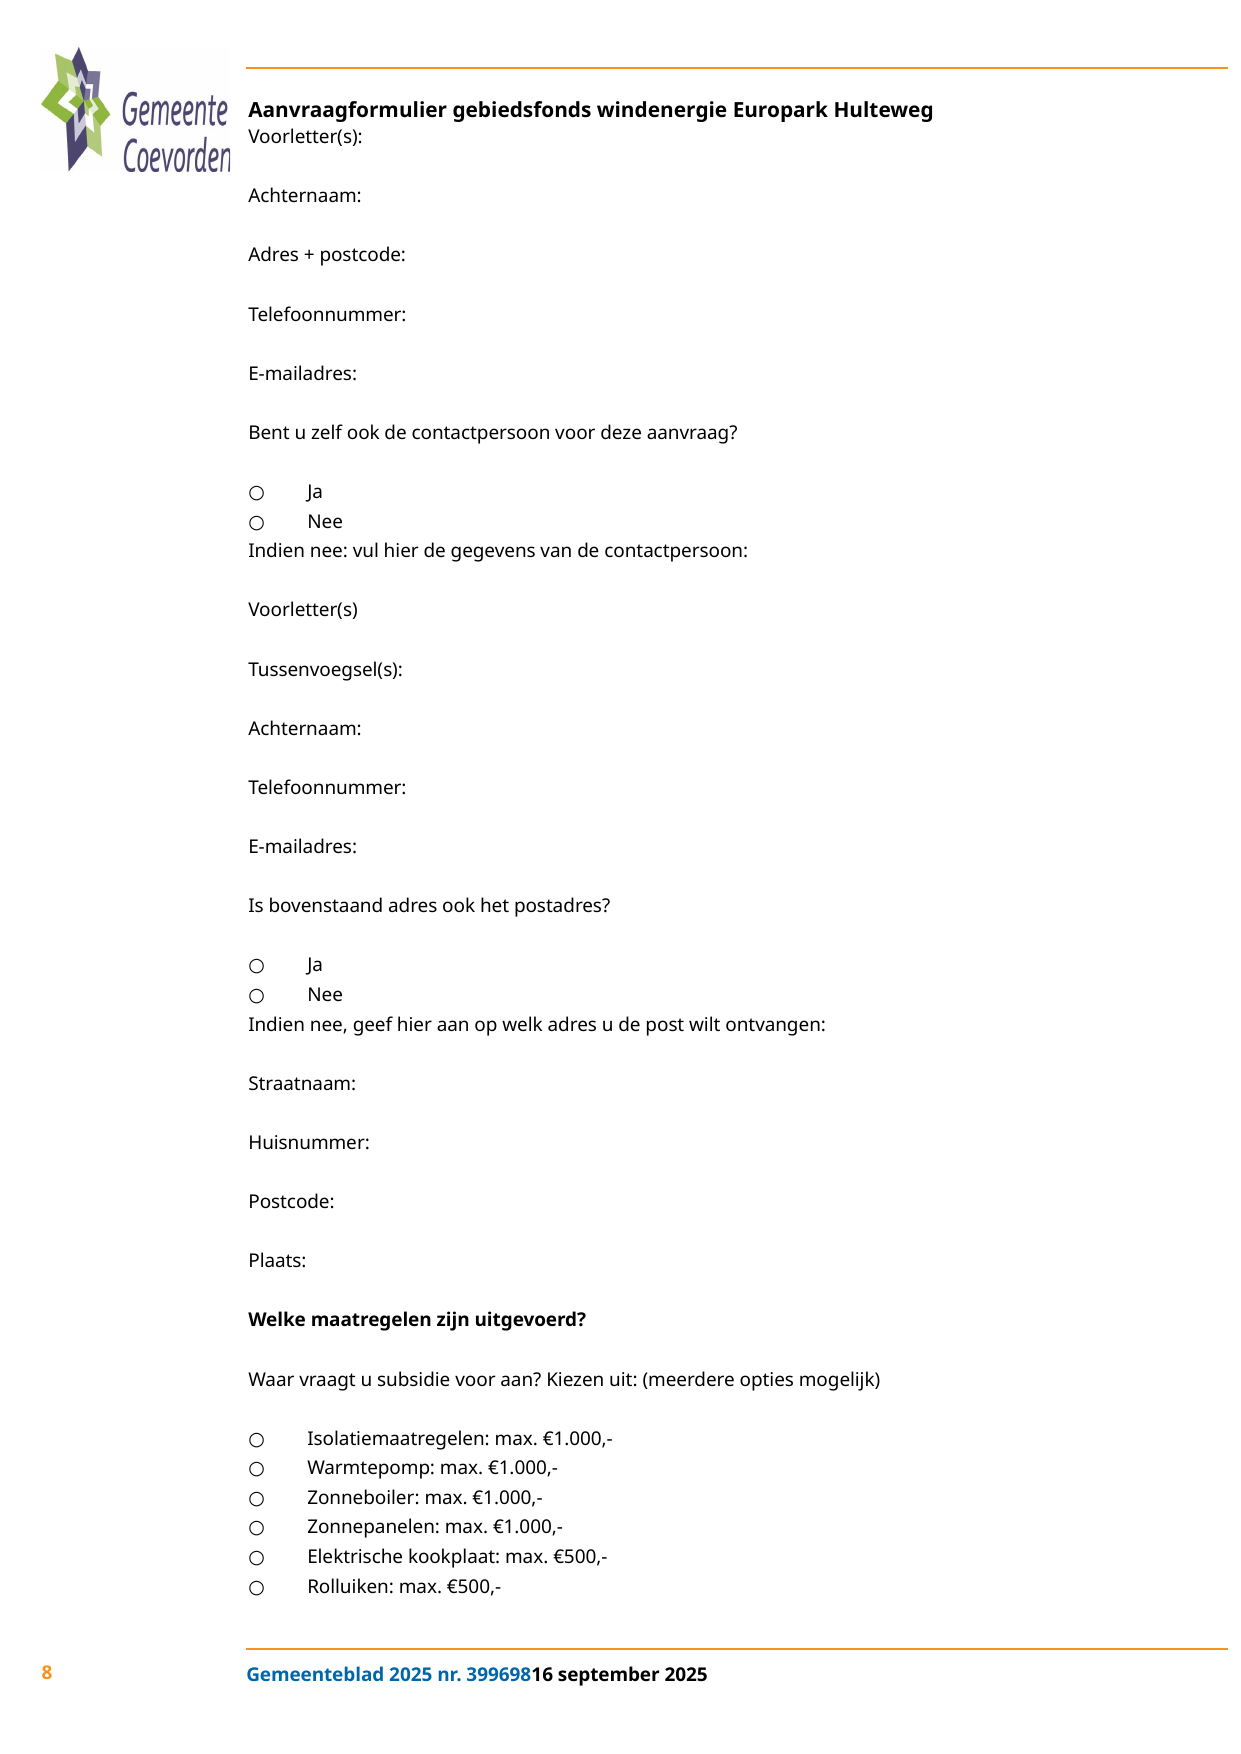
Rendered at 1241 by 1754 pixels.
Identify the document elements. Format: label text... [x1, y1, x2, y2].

text Bent u zelf ook de contactpersoon voor deze aanvraag? [248, 419, 1152, 445]
text Straatnaam: [248, 1070, 1152, 1096]
list Nee [248, 981, 1152, 1007]
text Huisnummer: [248, 1129, 1152, 1155]
text Telefoonnummer: [248, 301, 1152, 327]
text Adres + postcode: [248, 242, 1152, 267]
text Postcode: [248, 1188, 1152, 1214]
text Plaats: [248, 1247, 1152, 1273]
text E-mailadres: [248, 360, 1152, 386]
list Isolatiemaatregelen: max. €1.000,- [248, 1425, 1152, 1451]
text Is bovenstaand adres ook het postadres? [248, 892, 1152, 918]
list Warmtepomp: max. €1.000,- [248, 1454, 1152, 1480]
text Aanvraagformulier gebiedsfonds windenergie Europark Hulteweg [248, 95, 1152, 123]
text Telefoonnummer: [248, 774, 1152, 800]
list Nee [248, 508, 1152, 534]
text Voorletter(s): [248, 123, 1152, 149]
text Voorletter(s) [248, 597, 1152, 622]
text Waar vraagt u subsidie voor aan? Kiezen uit: (meerdere opties mogelijk) [248, 1366, 1152, 1392]
picture [41, 47, 231, 172]
text Indien nee: vul hier de gegevens van de contactpersoon: [248, 537, 1152, 563]
list Zonneboiler: max. €1.000,- [248, 1484, 1152, 1510]
text Welke maatregelen zijn uitgevoerd? [248, 1307, 1152, 1332]
list Zonnepanelen: max. €1.000,- [248, 1514, 1152, 1539]
list Ja [248, 952, 1152, 977]
list Elektrische kookplaat: max. €500,- [248, 1543, 1152, 1569]
text Achternaam: [248, 182, 1152, 208]
text Indien nee, geef hier aan op welk adres u de post wilt ontvangen: [248, 1011, 1152, 1037]
list Rolluiken: max. €500,- [248, 1573, 1152, 1599]
text Tussenvoegsel(s): [248, 656, 1152, 682]
list Ja [248, 478, 1152, 504]
text E-mailadres: [248, 833, 1152, 859]
text Achternaam: [248, 715, 1152, 741]
